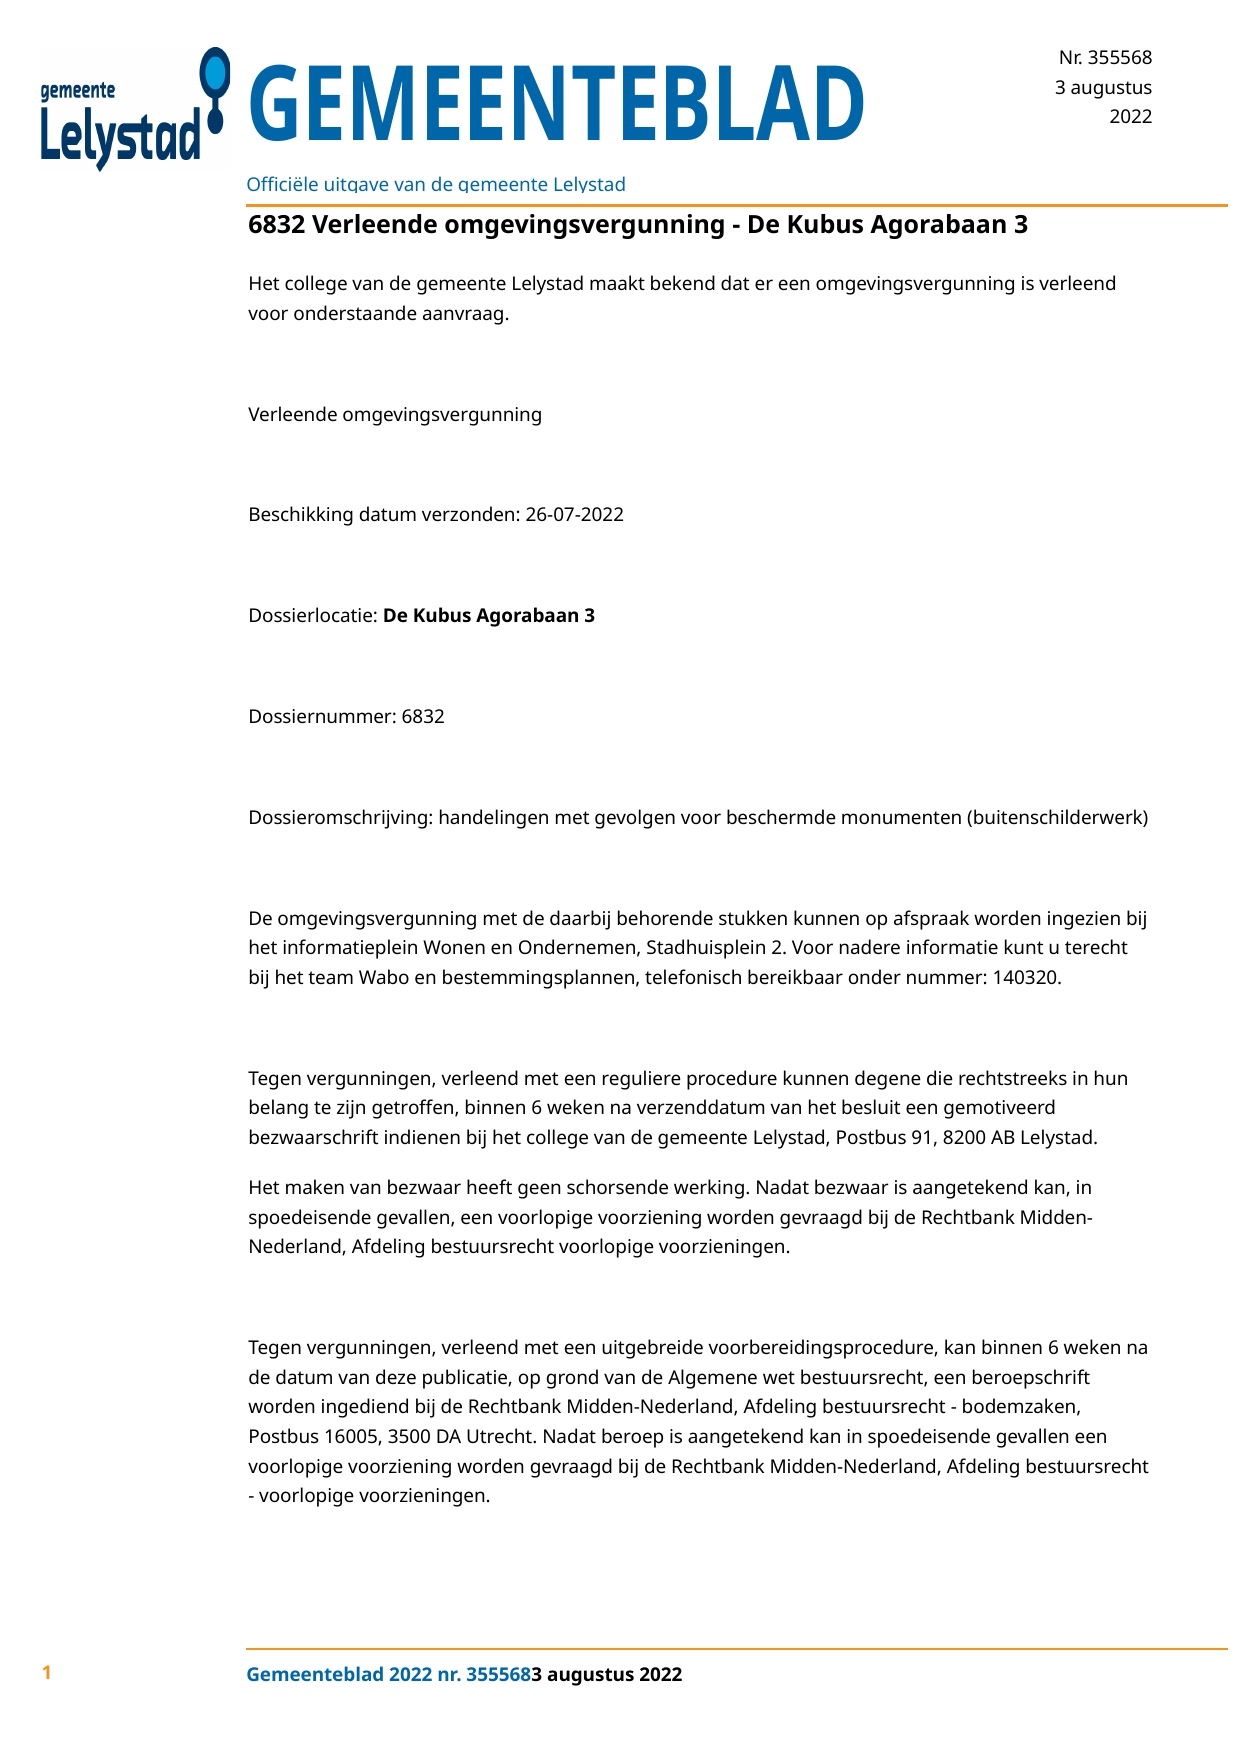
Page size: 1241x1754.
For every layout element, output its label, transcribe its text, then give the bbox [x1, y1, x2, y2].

text 6832 Verleende omgevingsvergunning - De Kubus Agorabaan 3 [248, 207, 1152, 241]
text Het maken van bezwaar heeft geen schorsende werking. Nadat bezwaar is aangetekend kan, in spoedeisende gevallen, een voorlopige voorziening worden gevraagd bij de Rechtbank Midden-Nederland, Afdeling bestuursrecht voorlopige voorzieningen. [248, 1174, 1152, 1259]
text Tegen vergunningen, verleend met een uitgebreide voorbereidingsprocedure, kan binnen 6 weken na de datum van deze publicatie, op grond van de Algemene wet bestuursrecht, een beroepschrift worden ingediend bij de Rechtbank Midden-Nederland, Afdeling bestuursrecht - bodemzaken, Postbus 16005, 3500 DA Utrecht. Nadat beroep is aangetekend kan in spoedeisende gevallen een voorlopige voorziening worden gevraagd bij de Rechtbank Midden-Nederland, Afdeling bestuursrecht - voorlopige voorzieningen. [248, 1334, 1152, 1508]
text Het college van de gemeente Lelystad maakt bekend dat er een omgevingsvergunning is verleend voor onderstaande aanvraag. [248, 270, 1152, 326]
text Dossierlocatie: De Kubus Agorabaan 3 [248, 602, 1152, 628]
text Dossiernummer: 6832 [248, 703, 1152, 729]
picture [41, 47, 231, 172]
text Beschikking datum verzonden: 26-07-2022 [248, 502, 1152, 527]
text Tegen vergunningen, verleend met een reguliere procedure kunnen degene die rechtstreeks in hun belang te zijn getroffen, binnen 6 weken na verzenddatum van het besluit een gemotiveerd bezwaarschrift indienen bij het college van de gemeente Lelystad, Postbus 91, 8200 AB Lelystad. [248, 1065, 1152, 1150]
text De omgevingsvergunning met de daarbij behorende stukken kunnen op afspraak worden ingezien bij het informatieplein Wonen en Ondernemen, Stadhuisplein 2. Voor nadere informatie kunt u terecht bij het team Wabo en bestemmingsplannen, telefonisch bereikbaar onder nummer: 140320. [248, 905, 1152, 990]
text Verleende omgevingsvergunning [248, 401, 1152, 426]
text Dossieromschrijving: handelingen met gevolgen voor beschermde monumenten (buitenschilderwerk) [248, 804, 1152, 830]
